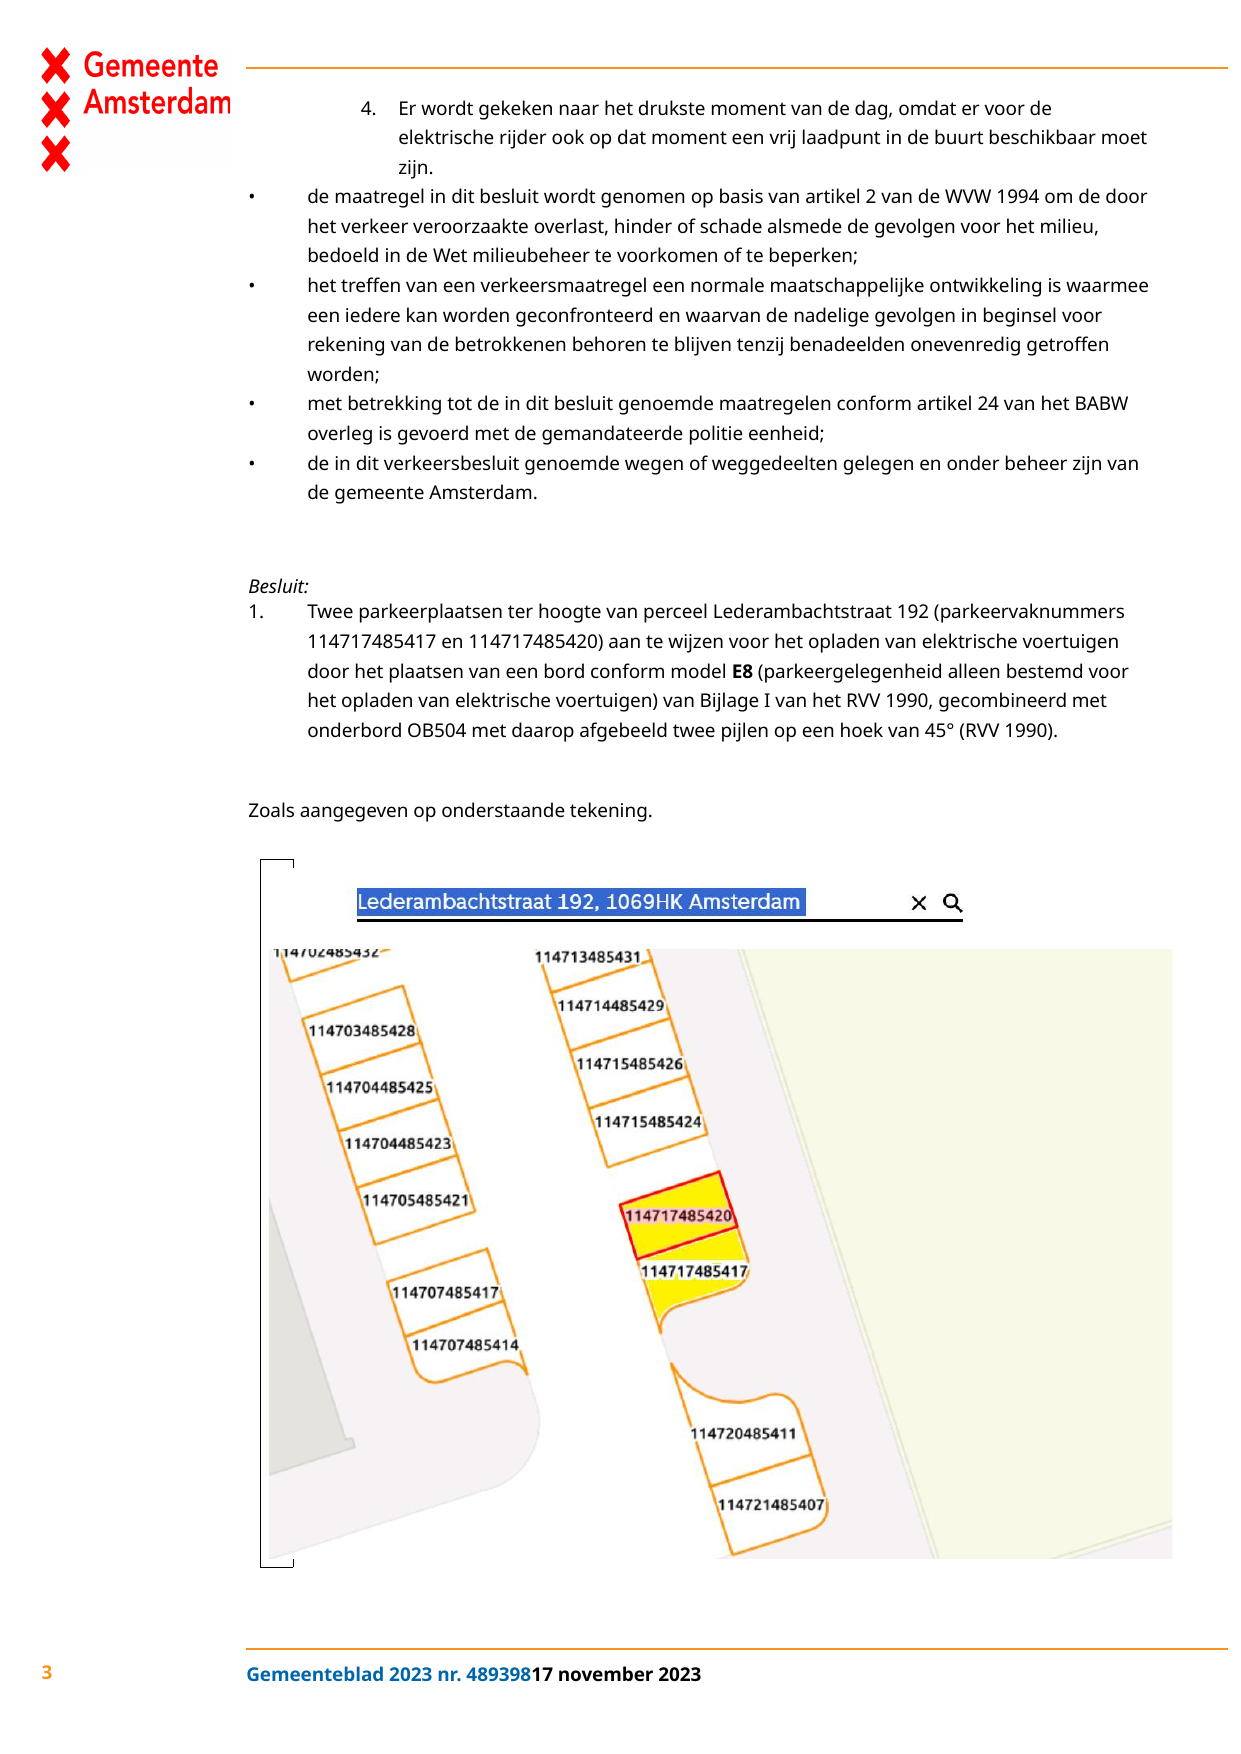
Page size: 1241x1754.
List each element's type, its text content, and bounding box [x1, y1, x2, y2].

list de maatregel in dit besluit wordt genomen op basis van artikel 2 van de WVW 1994 om de door het verkeer veroorzaakte overlast, hinder of schade alsmede de gevolgen voor het milieu, bedoeld in de Wet milieubeheer te voorkomen of te beperken; [248, 183, 1152, 268]
list het treffen van een verkeersmaatregel een normale maatschappelijke ontwikkeling is waarmee een iedere kan worden geconfronteerd en waarvan de nadelige gevolgen in beginsel voor rekening van de betrokkenen behoren te blijven tenzij benadeelden onevenredig getroffen worden; [248, 272, 1152, 387]
list Twee parkeerplaatsen ter hoogte van perceel Lederambachtstraat 192 (parkeervaknummers 114717485417 en 114717485420) aan te wijzen voor het opladen van elektrische voertuigen door het plaatsen van een bord conform model E8 (parkeergelegenheid alleen bestemd voor het opladen van elektrische voertuigen) van Bijlage I van het RVV 1990, gecombineerd met onderbord OB504 met daarop afgebeeld twee pijlen op een hoek van 45° (RVV 1990). [248, 599, 1152, 743]
text Zoals aangegeven op onderstaande tekening. [248, 797, 1152, 823]
text Besluit: [248, 573, 1152, 599]
list met betrekking tot de in dit besluit genoemde maatregelen conform artikel 24 van het BABW overleg is gevoerd met de gemandateerde politie eenheid; [248, 391, 1152, 446]
picture [268, 868, 1173, 1559]
list Er wordt gekeken naar het drukste moment van de dag, omdat er voor de elektrische rijder ook op dat moment een vrij laadpunt in de buurt beschikbaar moet zijn. [361, 95, 1152, 180]
list de in dit verkeersbesluit genoemde wegen of weggedeelten gelegen en onder beheer zijn van de gemeente Amsterdam. [248, 450, 1152, 505]
picture [41, 47, 231, 172]
